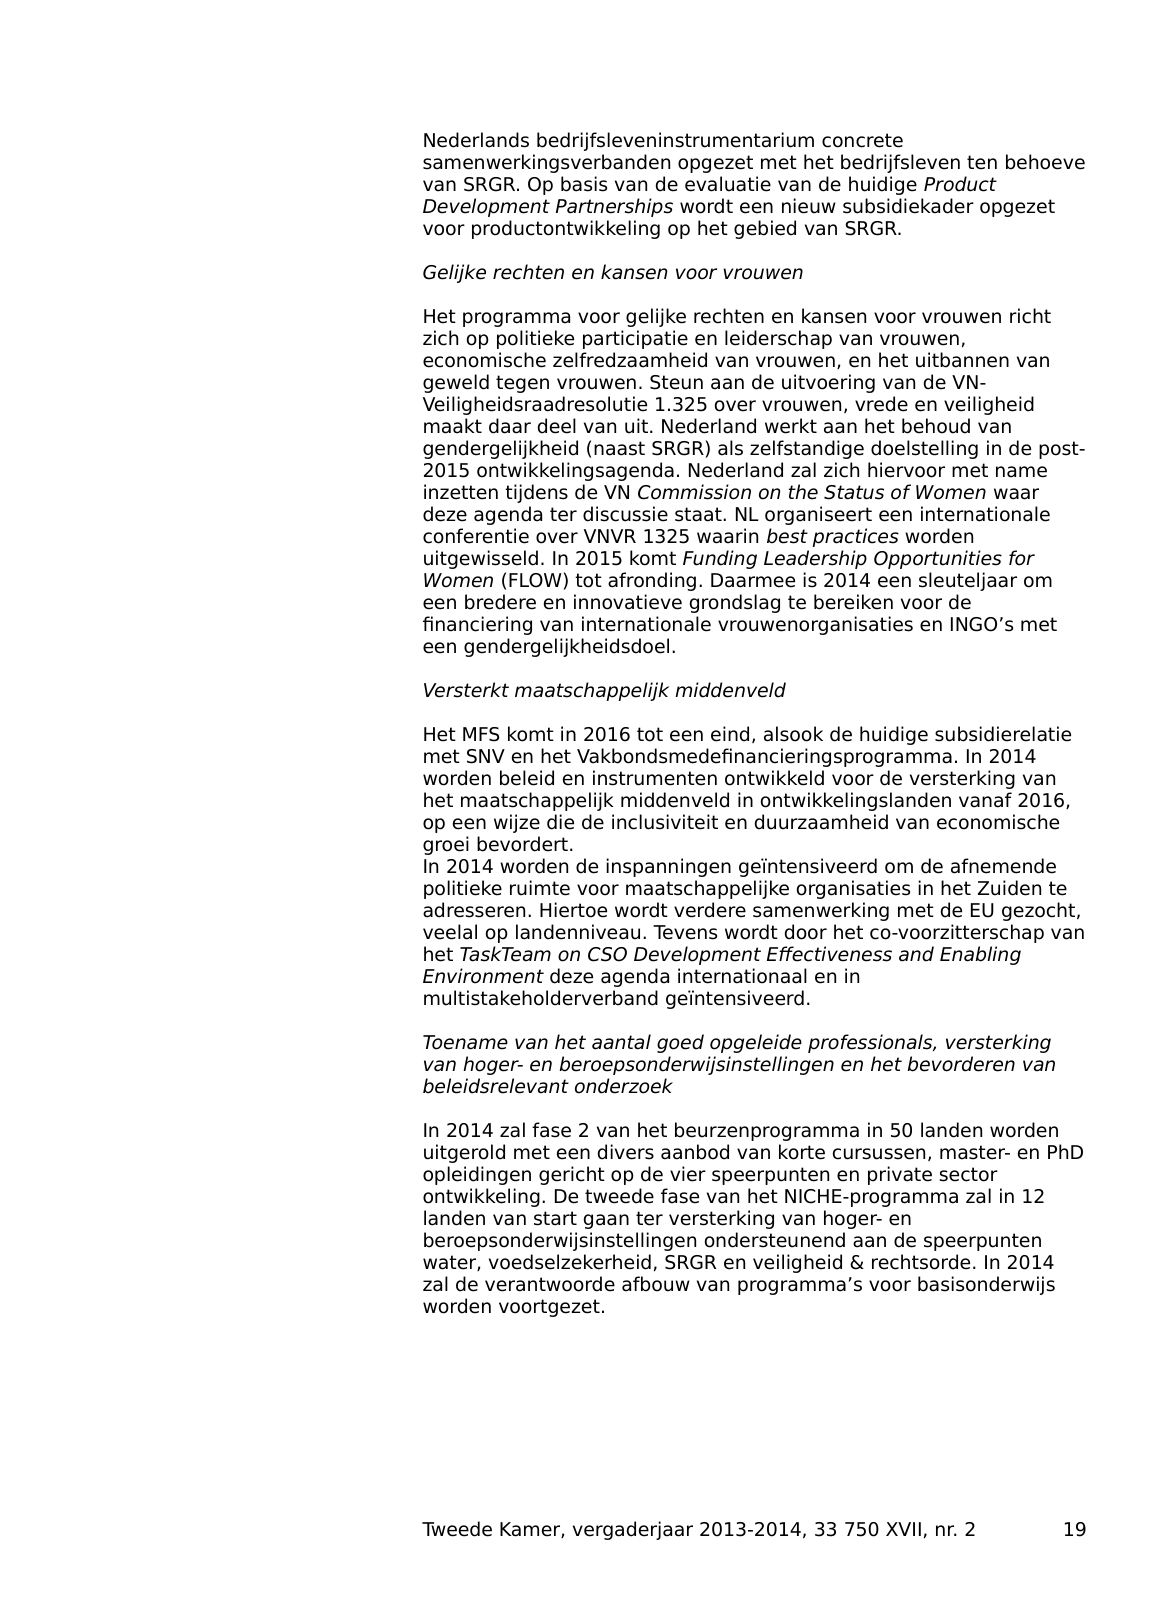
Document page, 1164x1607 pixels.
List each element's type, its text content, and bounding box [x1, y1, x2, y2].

subtitle Toename van het aantal goed opgeleide professionals, versterking van hoger- en beroepsonderwijsinstellingen en het bevorderen van beleidsrelevant onderzoek [422, 1032, 1087, 1098]
text Nederlands bedrijfsleveninstrumentarium concrete samenwerkingsverbanden opgezet met het bedrijfsleven ten behoeve van SRGR. Op basis van de evaluatie van de huidige Product Development Partnerships wordt een nieuw subsidiekader opgezet voor productontwikkeling op het gebied van SRGR. [422, 130, 1087, 240]
text In 2014 zal fase 2 van het beurzenprogramma in 50 landen worden uitgerold met een divers aanbod van korte cursussen, master- en PhD opleidingen gericht op de vier speerpunten en private sector ontwikkeling. De tweede fase van het NICHE-programma zal in 12 landen van start gaan ter versterking van hoger- en beroepsonderwijsinstellingen ondersteunend aan de speerpunten water, voedselzekerheid, SRGR en veiligheid & rechtsorde. In 2014 zal de verantwoorde afbouw van programma’s voor basisonderwijs worden voortgezet. [422, 1120, 1087, 1318]
text Het MFS komt in 2016 tot een eind, alsook de huidige subsidierelatie met SNV en het Vakbondsmedefinancieringsprogramma. In 2014 worden beleid en instrumenten ontwikkeld voor de versterking van het maatschappelijk middenveld in ontwikkelingslanden vanaf 2016, op een wijze die de inclusiviteit en duurzaamheid van economische groei bevordert. [422, 724, 1087, 856]
text In 2014 worden de inspanningen geïntensiveerd om de afnemende politieke ruimte voor maatschappelijke organisaties in het Zuiden te adresseren. Hiertoe wordt verdere samenwerking met de EU gezocht, veelal op landenniveau. Tevens wordt door het co-voorzitterschap van het TaskTeam on CSO Development Effectiveness and Enabling Environment deze agenda internationaal en in multistakeholderverband geïntensiveerd. [422, 856, 1087, 1010]
subtitle Gelijke rechten en kansen voor vrouwen [422, 262, 1087, 284]
text Het programma voor gelijke rechten en kansen voor vrouwen richt zich op politieke participatie en leiderschap van vrouwen, economische zelfredzaamheid van vrouwen, en het uitbannen van geweld tegen vrouwen. Steun aan de uitvoering van de VN-Veiligheidsraadresolutie 1.325 over vrouwen, vrede en veiligheid maakt daar deel van uit. Nederland werkt aan het behoud van gendergelijkheid (naast SRGR) als zelfstandige doelstelling in de post-2015 ontwikkelingsagenda. Nederland zal zich hiervoor met name inzetten tijdens de VN Commission on the Status of Women waar deze agenda ter discussie staat. NL organiseert een internationale conferentie over VNVR 1325 waarin best practices worden uitgewisseld. In 2015 komt Funding Leadership Opportunities for Women (FLOW) tot afronding. Daarmee is 2014 een sleuteljaar om een bredere en innovatieve grondslag te bereiken voor de financiering van internationale vrouwenorganisaties en INGO’s met een gendergelijkheidsdoel. [422, 306, 1087, 658]
subtitle Versterkt maatschappelijk middenveld [422, 680, 1087, 702]
